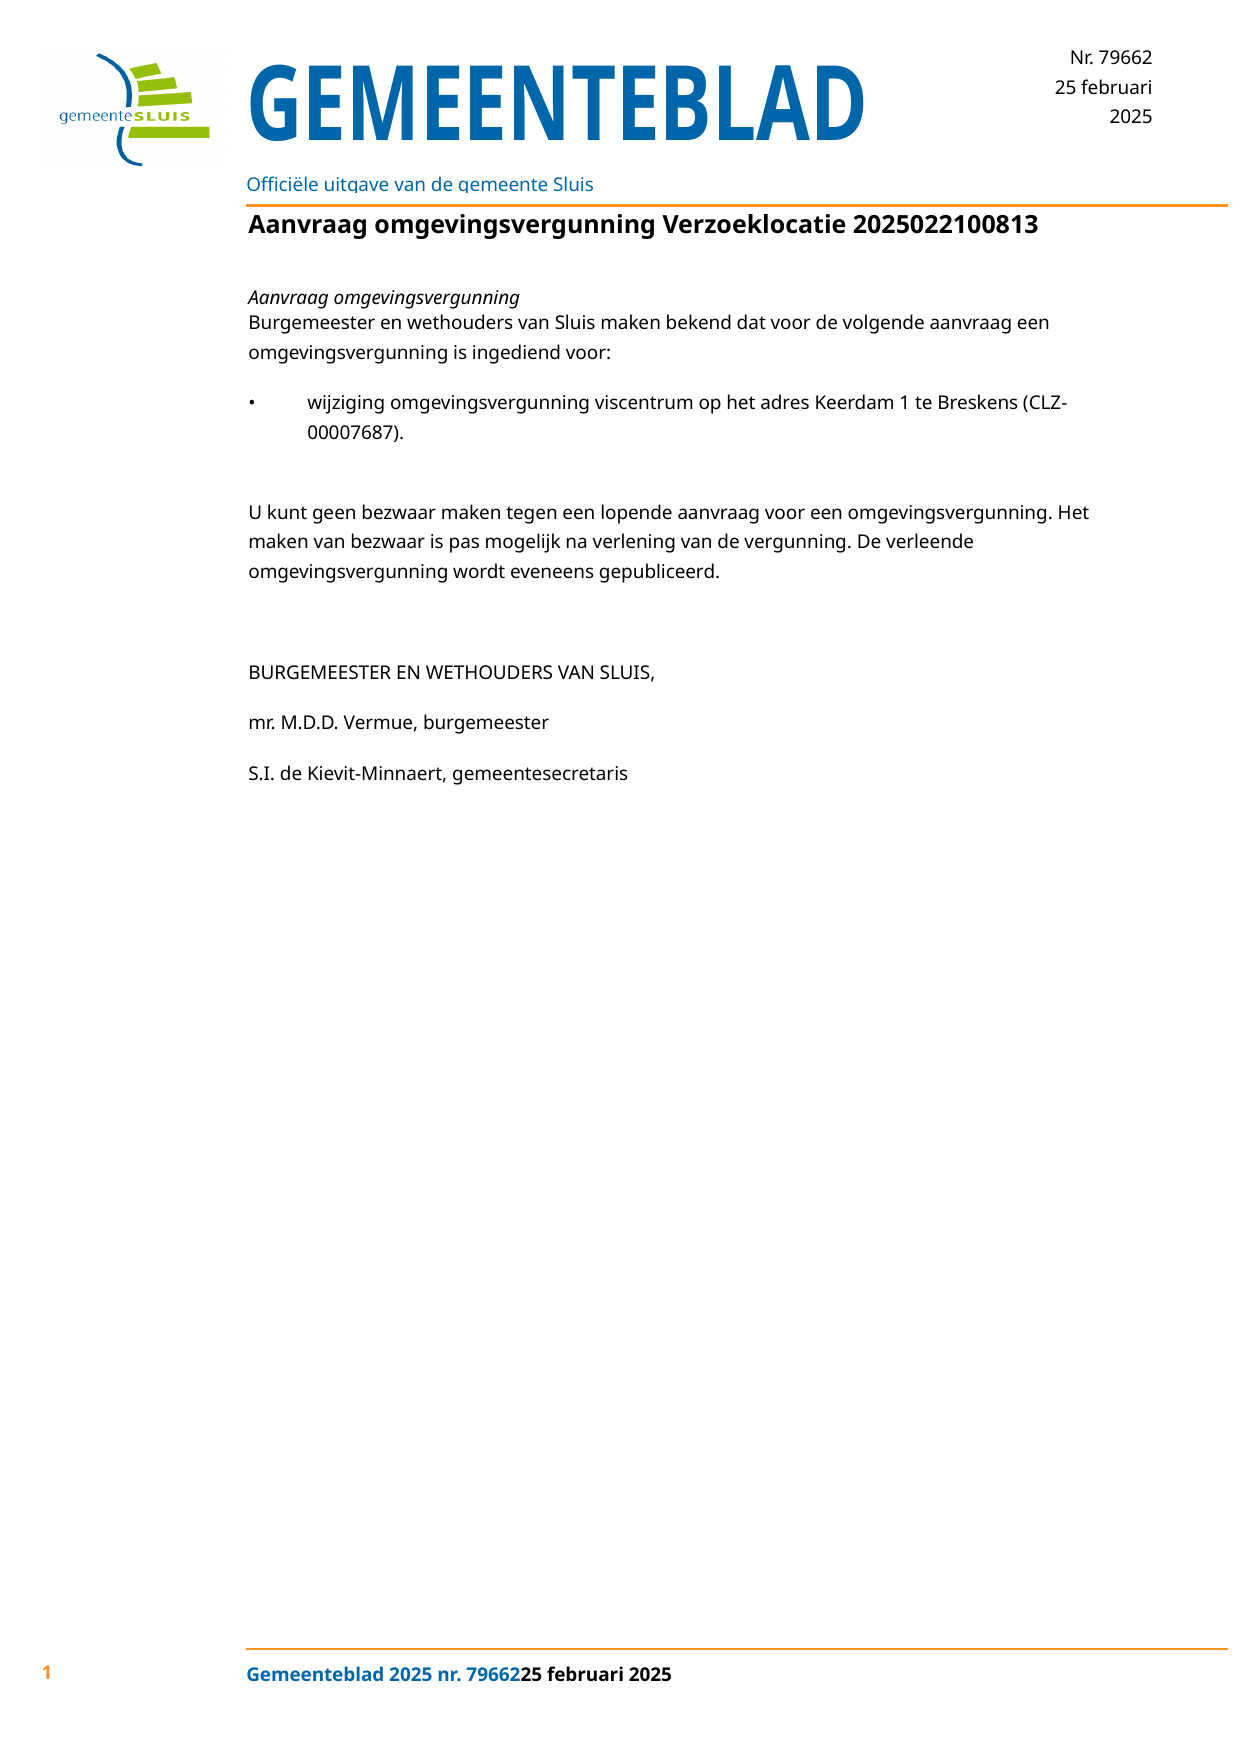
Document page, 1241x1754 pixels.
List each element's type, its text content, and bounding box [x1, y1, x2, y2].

text Burgemeester en wethouders van Sluis maken bekend dat voor de volgende aanvraag een omgevingsvergunning is ingediend voor: [248, 309, 1152, 365]
text Aanvraag omgevingsvergunning [248, 284, 1152, 309]
text BURGEMEESTER EN WETHOUDERS VAN SLUIS, [248, 659, 1152, 685]
text mr. M.D.D. Vermue, burgemeester [248, 709, 1152, 735]
picture [41, 47, 231, 172]
text S.I. de Kievit-Minnaert, gemeentesecretaris [248, 760, 1152, 786]
text Aanvraag omgevingsvergunning Verzoeklocatie 2025022100813 [248, 207, 1152, 241]
text U kunt geen bezwaar maken tegen een lopende aanvraag voor een omgevingsvergunning. Het maken van bezwaar is pas mogelijk na verlening van de vergunning. De verleende omgevingsvergunning wordt eveneens gepubliceerd. [248, 499, 1152, 584]
list wijziging omgevingsvergunning viscentrum op het adres Keerdam 1 te Breskens (CLZ-00007687). [248, 389, 1152, 445]
